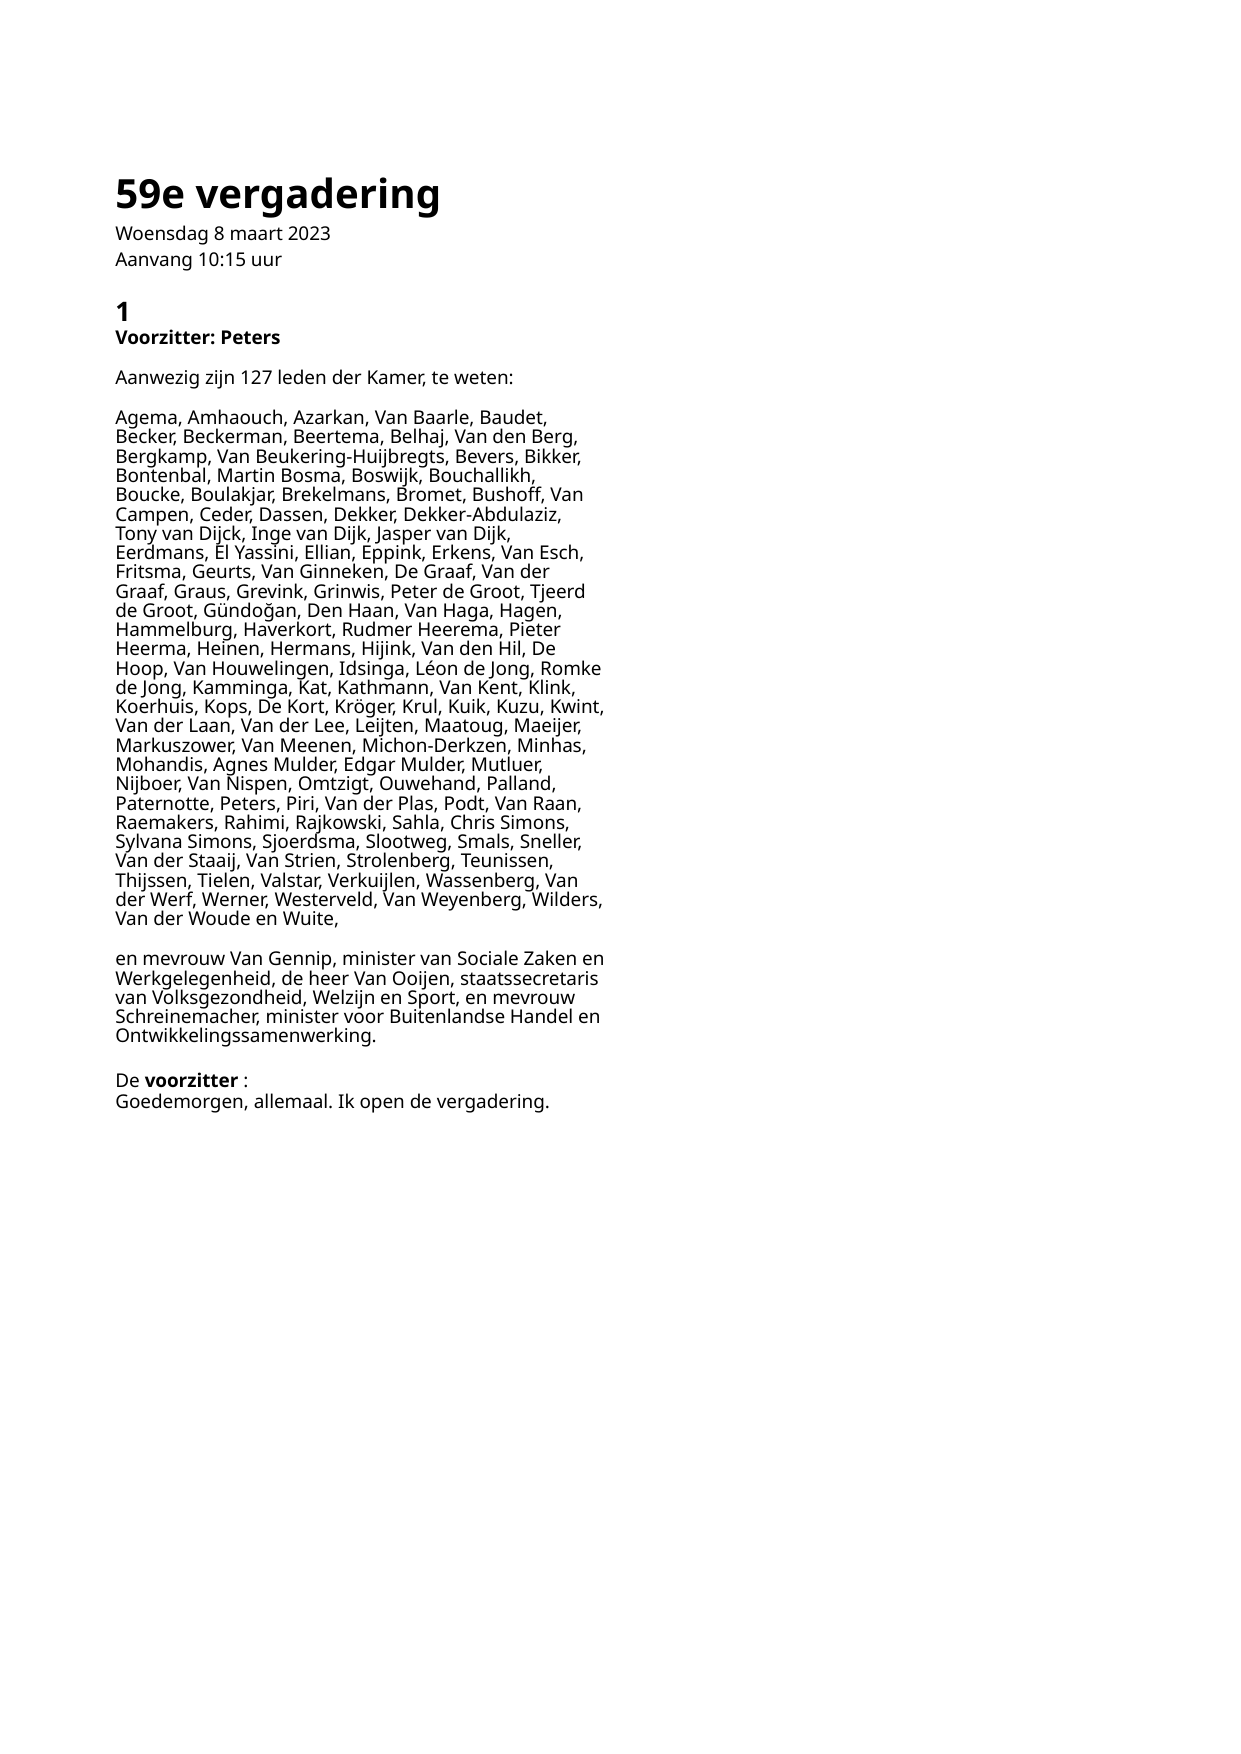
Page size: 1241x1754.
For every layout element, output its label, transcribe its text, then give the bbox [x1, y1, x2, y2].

text Aanwezig zijn 127 leden der Kamer, te weten: [115, 369, 605, 388]
text Woensdag 8 maart 2023 [115, 220, 605, 246]
text Aanvang 10:15 uur [115, 246, 605, 272]
text Voorzitter: Peters [115, 329, 605, 348]
text en mevrouw Van Gennip, minister van Sociale Zaken en Werkgelegenheid, de heer Van Ooijen, staatssecretaris van Volksgezondheid, Welzijn en Sport, en mevrouw Schreinemacher, minister voor Buitenlandse Handel en Ontwikkelingssamenwerking. [115, 950, 605, 1047]
text Goedemorgen, allemaal. Ik open de vergadering. [115, 1093, 605, 1112]
text De voorzitter : [115, 1067, 605, 1093]
text Agema, Amhaouch, Azarkan, Van Baarle, Baudet, Becker, Beckerman, Beertema, Belhaj, Van den Berg, Bergkamp, Van Beukering-Huijbregts, Bevers, Bikker, Bontenbal, Martin Bosma, Boswijk, Bouchallikh, Boucke, Boulakjar, Brekelmans, Bromet, Bushoff, Van Campen, Ceder, Dassen, Dekker, Dekker-Abdulaziz, Tony van Dijck, Inge van Dijk, Jasper van Dijk, Eerdmans, El Yassini, Ellian, Eppink, Erkens, Van Esch, Fritsma, Geurts, Van Ginneken, De Graaf, Van der Graaf, Graus, Grevink, Grinwis, Peter de Groot, Tjeerd de Groot, Gündoğan, Den Haan, Van Haga, Hagen, Hammelburg, Haverkort, Rudmer Heerema, Pieter Heerma, Heinen, Hermans, Hijink, Van den Hil, De Hoop, Van Houwelingen, Idsinga, Léon de Jong, Romke de Jong, Kamminga, Kat, Kathmann, Van Kent, Klink, Koerhuis, Kops, De Kort, Kröger, Krul, Kuik, Kuzu, Kwint, Van der Laan, Van der Lee, Leijten, Maatoug, Maeijer, Markuszower, Van Meenen, Michon-Derkzen, Minhas, Mohandis, Agnes Mulder, Edgar Mulder, Mutluer, Nijboer, Van Nispen, Omtzigt, Ouwehand, Palland, Paternotte, Peters, Piri, Van der Plas, Podt, Van Raan, Raemakers, Rahimi, Rajkowski, Sahla, Chris Simons, Sylvana Simons, Sjoerdsma, Slootweg, Smals, Sneller, Van der Staaij, Van Strien, Strolenberg, Teunissen, Thijssen, Tielen, Valstar, Verkuijlen, Wassenberg, Van der Werf, Werner, Westerveld, Van Weyenberg, Wilders, Van der Woude en Wuite, [115, 409, 605, 929]
text 1 [115, 292, 605, 329]
text 59e vergadering [115, 165, 605, 220]
